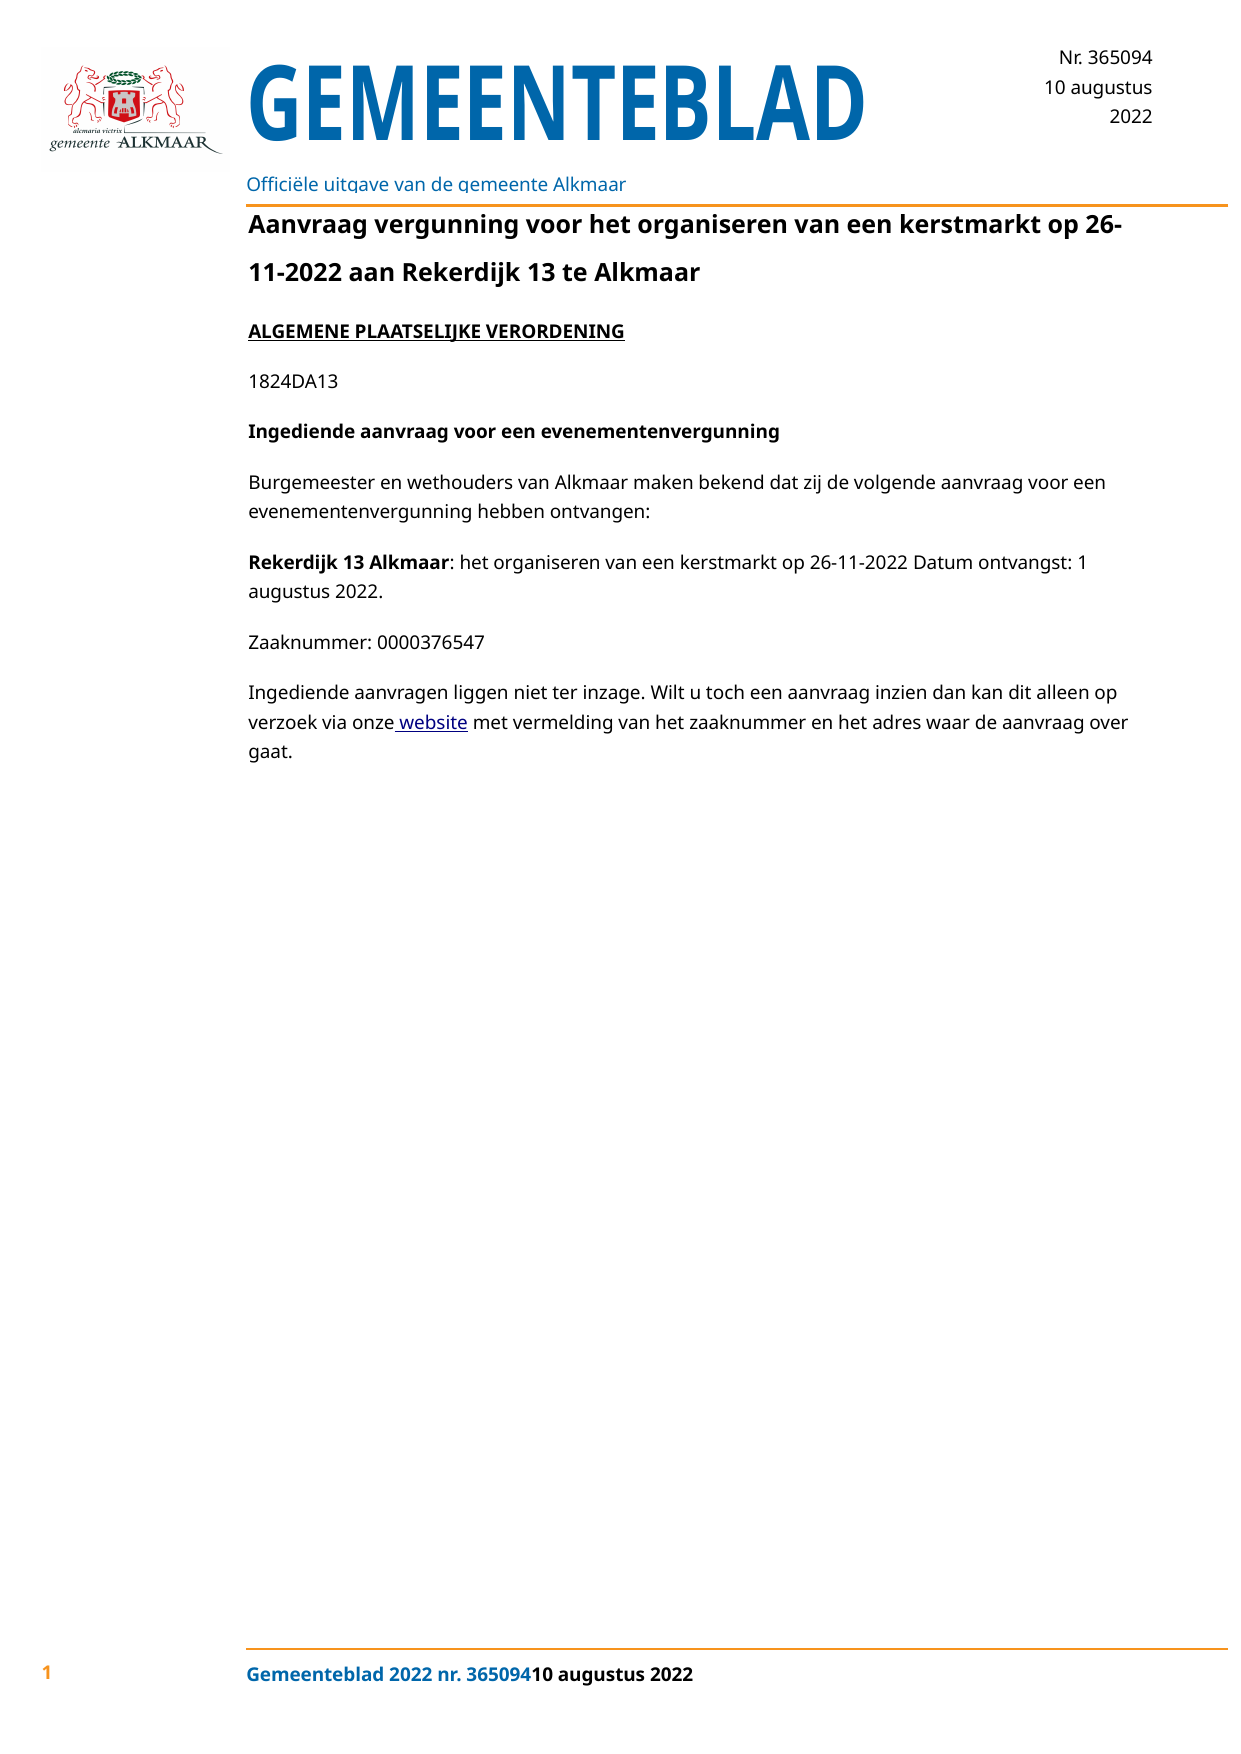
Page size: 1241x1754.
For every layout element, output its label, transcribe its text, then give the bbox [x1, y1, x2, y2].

text ALGEMENE PLAATSELIJKE VERORDENING [248, 318, 1152, 344]
text 1824DA13 [248, 368, 1152, 394]
picture [41, 47, 231, 172]
text Ingediende aanvraag voor een evenementenvergunning [248, 419, 1152, 444]
text Aanvraag vergunning voor het organiseren van een kerstmarkt op 26-11-2022 aan Rekerdijk 13 te Alkmaar [248, 207, 1152, 288]
text Ingediende aanvragen liggen niet ter inzage. Wilt u toch een aanvraag inzien dan kan dit alleen op verzoek via onze website met vermelding van het zaaknummer en het adres waar de aanvraag over gaat. [248, 679, 1152, 764]
text Zaaknummer: 0000376547 [248, 629, 1152, 655]
text Rekerdijk 13 Alkmaar: het organiseren van een kerstmarkt op 26-11-2022 Datum ontvangst: 1 augustus 2022. [248, 549, 1152, 604]
text Burgemeester en wethouders van Alkmaar maken bekend dat zij de volgende aanvraag voor een evenementenvergunning hebben ontvangen: [248, 469, 1152, 524]
